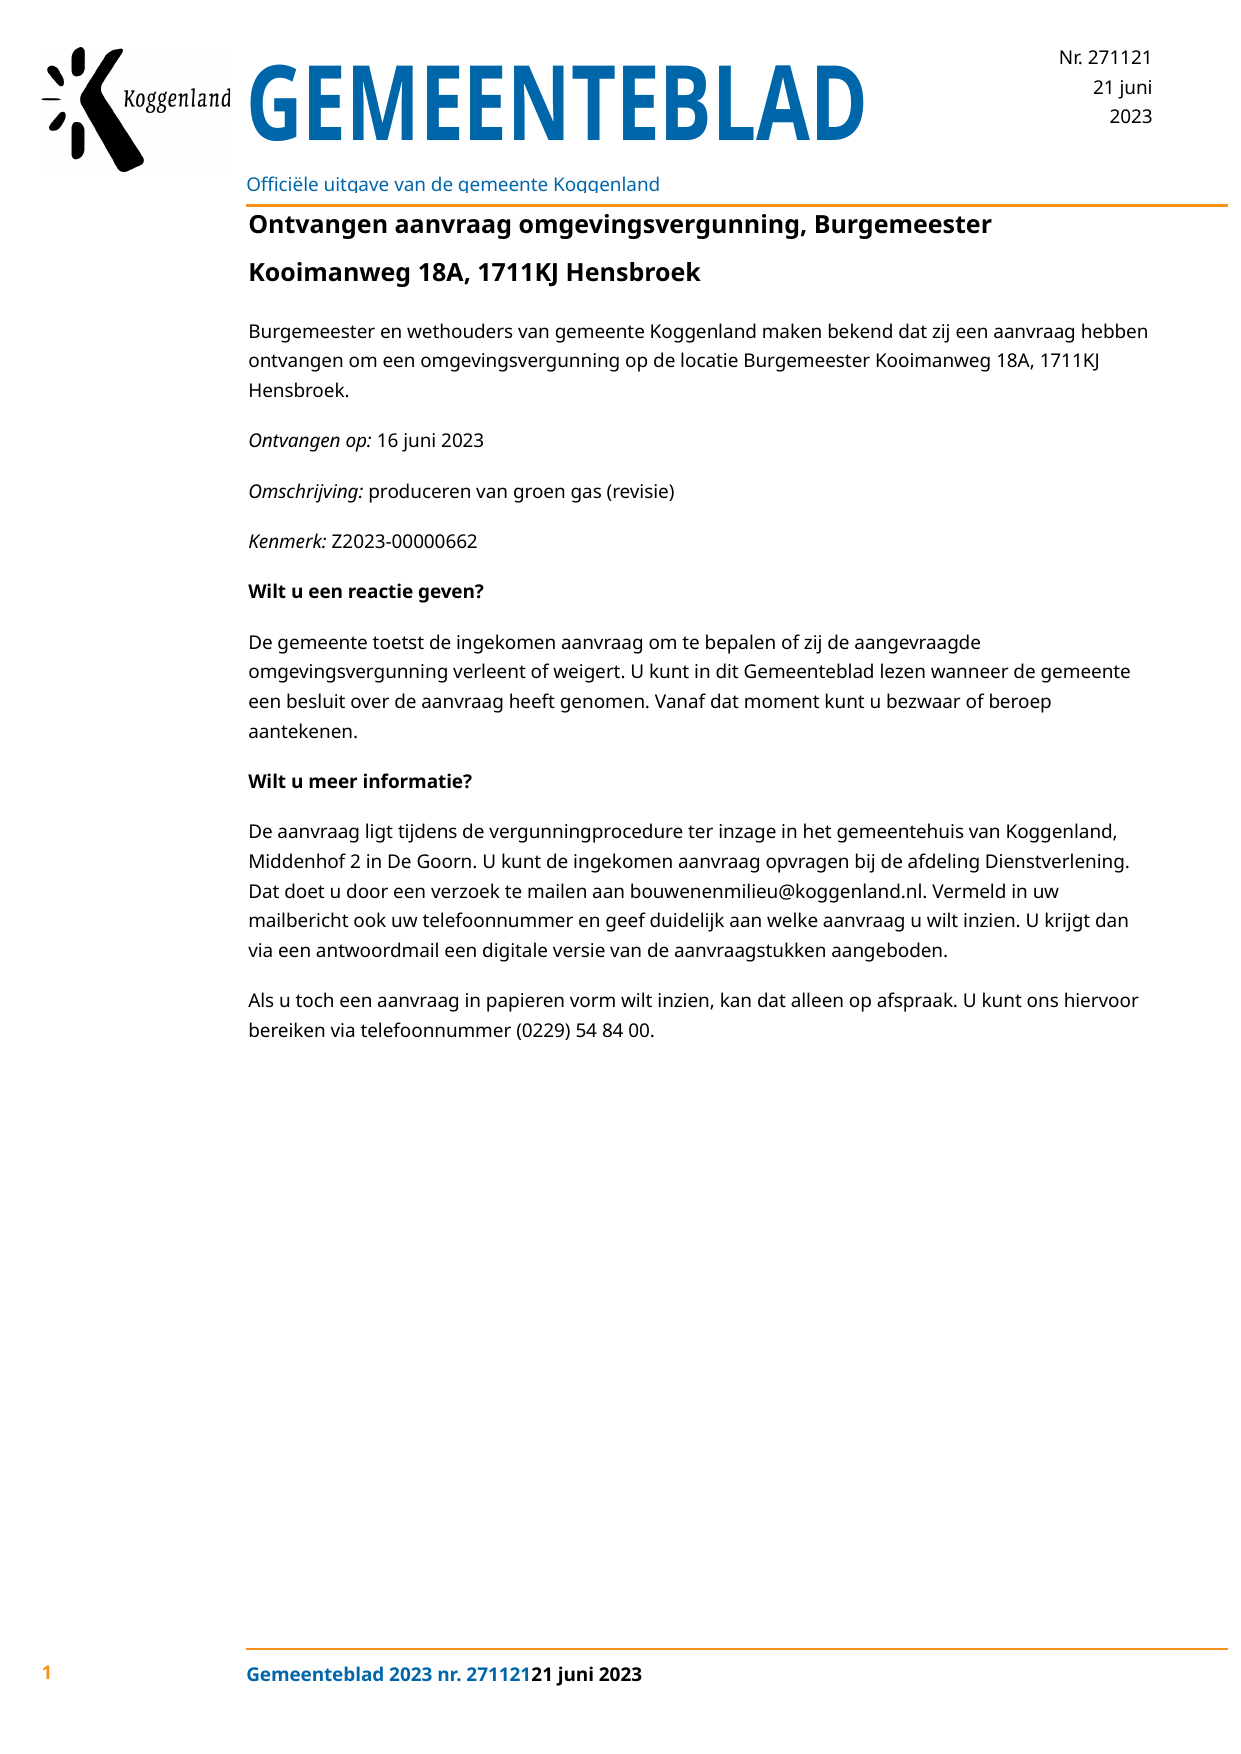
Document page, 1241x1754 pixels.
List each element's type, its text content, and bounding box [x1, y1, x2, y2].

text De aanvraag ligt tijdens de vergunningprocedure ter inzage in het gemeentehuis van Koggenland, Middenhof 2 in De Goorn. U kunt de ingekomen aanvraag opvragen bij de afdeling Dienstverlening. Dat doet u door een verzoek te mailen aan bouwenenmilieu@koggenland.nl. Vermeld in uw mailbericht ook uw telefoonnummer en geef duidelijk aan welke aanvraag u wilt inzien. U krijgt dan via een antwoordmail een digitale versie van de aanvraagstukken aangeboden. [248, 819, 1152, 963]
text Omschrijving: produceren van groen gas (revisie) [248, 478, 1152, 504]
text Kenmerk: Z2023-00000662 [248, 528, 1152, 554]
text Ontvangen op: 16 juni 2023 [248, 427, 1152, 453]
text De gemeente toetst de ingekomen aanvraag om te bepalen of zij de aangevraagde omgevingsvergunning verleent of weigert. U kunt in dit Gemeenteblad lezen wanneer de gemeente een besluit over de aanvraag heeft genomen. Vanaf dat moment kunt u bezwaar of beroep aantekenen. [248, 629, 1152, 744]
text Ontvangen aanvraag omgevingsvergunning, Burgemeester Kooimanweg 18A, 1711KJ Hensbroek [248, 207, 1152, 288]
text Wilt u een reactie geven? [248, 579, 1152, 604]
text Als u toch een aanvraag in papieren vorm wilt inzien, kan dat alleen op afspraak. U kunt ons hiervoor bereiken via telefoonnummer (0229) 54 84 00. [248, 987, 1152, 1043]
text Burgemeester en wethouders van gemeente Koggenland maken bekend dat zij een aanvraag hebben ontvangen om een omgevingsvergunning op de locatie Burgemeester Kooimanweg 18A, 1711KJ Hensbroek. [248, 318, 1152, 403]
picture [41, 47, 231, 172]
text Wilt u meer informatie? [248, 768, 1152, 794]
